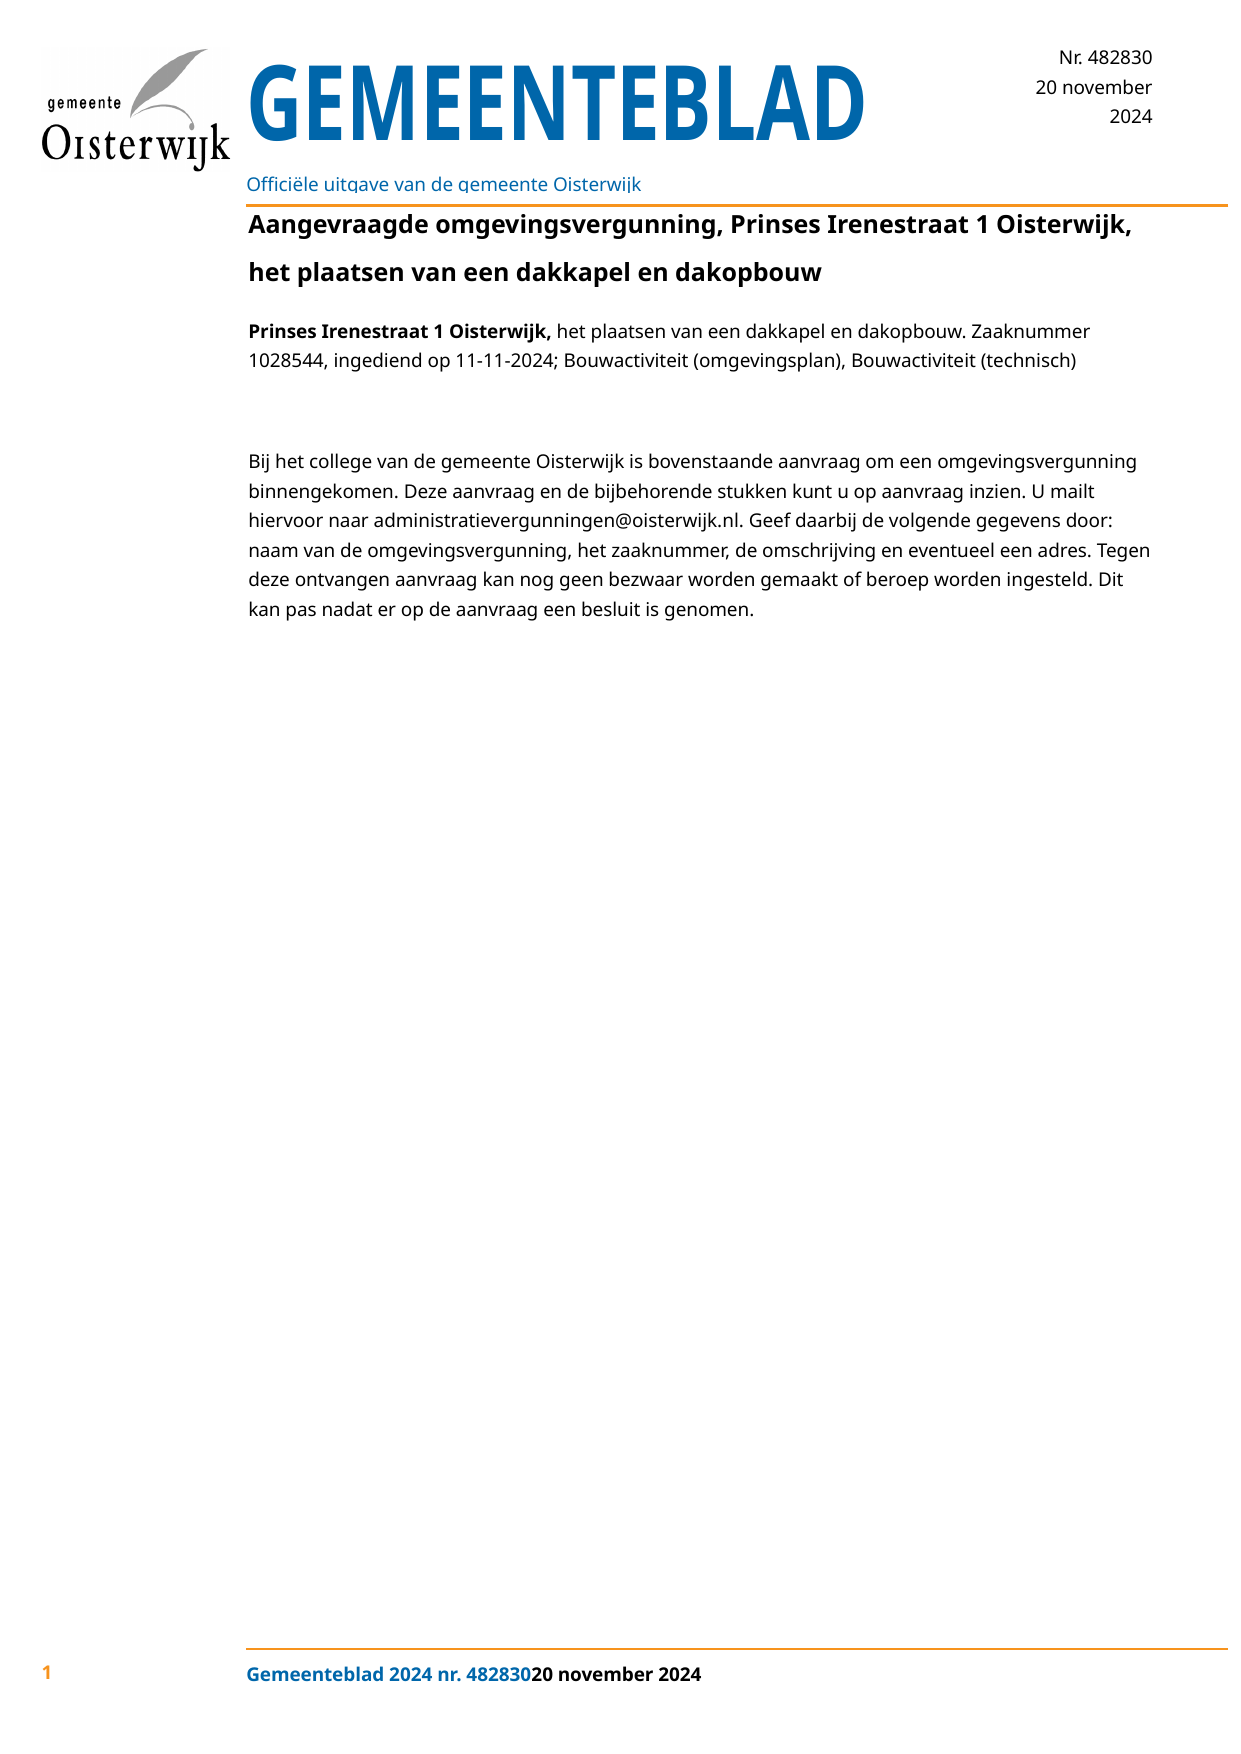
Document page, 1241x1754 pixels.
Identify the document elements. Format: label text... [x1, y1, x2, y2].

text Bij het college van de gemeente Oisterwijk is bovenstaande aanvraag om een omgevingsvergunning binnengekomen. Deze aanvraag en de bijbehorende stukken kunt u op aanvraag inzien. U mailt hiervoor naar administratievergunningen@oisterwijk.nl. Geef daarbij de volgende gegevens door: naam van de omgevingsvergunning, het zaaknummer, de omschrijving en eventueel een adres. Tegen deze ontvangen aanvraag kan nog geen bezwaar worden gemaakt of beroep worden ingesteld. Dit kan pas nadat er op de aanvraag een besluit is genomen. [248, 448, 1152, 622]
text Aangevraagde omgevingsvergunning, Prinses Irenestraat 1 Oisterwijk, het plaatsen van een dakkapel en dakopbouw [248, 207, 1152, 288]
picture [41, 47, 231, 172]
text Prinses Irenestraat 1 Oisterwijk, het plaatsen van een dakkapel en dakopbouw. Zaaknummer 1028544, ingediend op 11-11-2024; Bouwactiviteit (omgevingsplan), Bouwactiviteit (technisch) [248, 318, 1152, 373]
